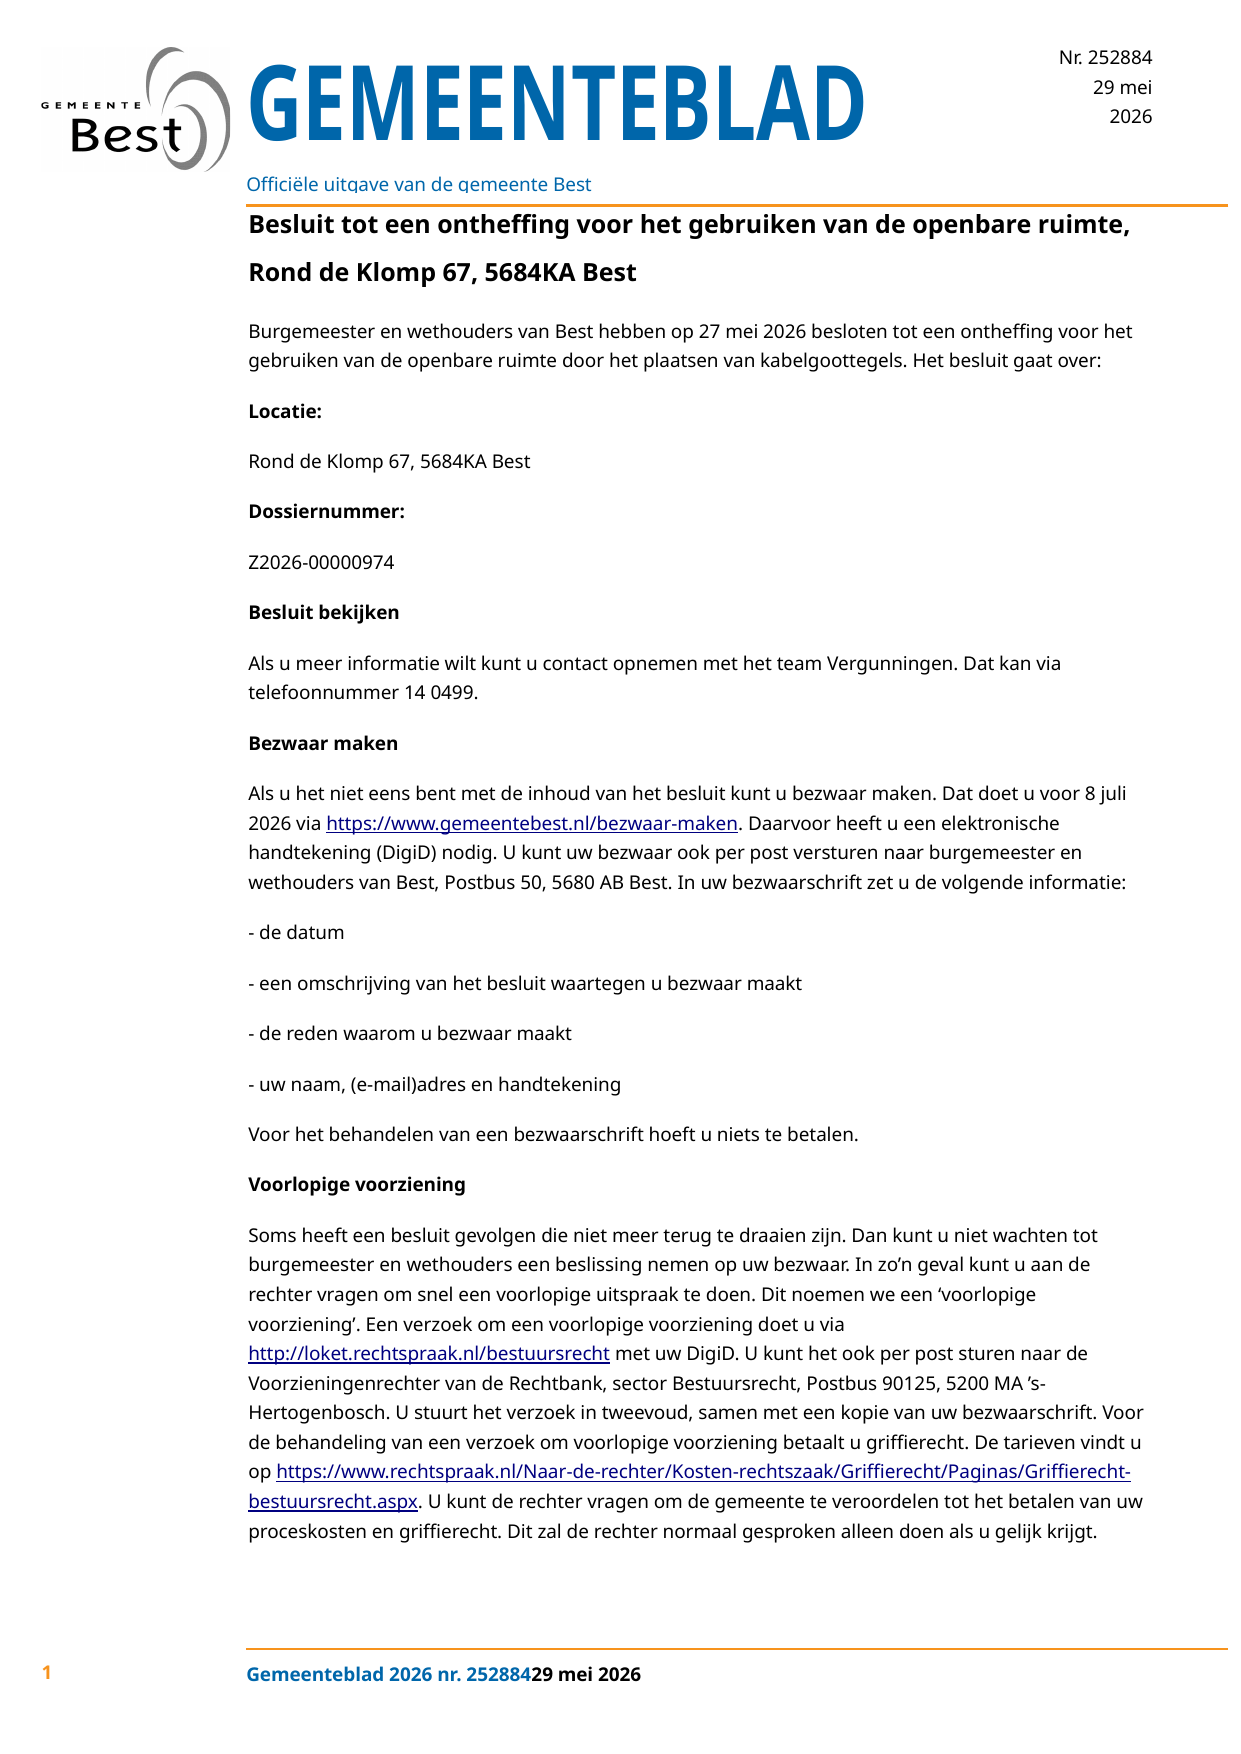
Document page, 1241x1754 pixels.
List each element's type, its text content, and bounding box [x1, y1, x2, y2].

text - de reden waarom u bezwaar maakt [248, 1020, 1152, 1046]
text Voor het behandelen van een bezwaarschrift hoeft u niets te betalen. [248, 1121, 1152, 1147]
text Bezwaar maken [248, 730, 1152, 756]
text Als u het niet eens bent met de inhoud van het besluit kunt u bezwaar maken. Dat doet u voor 8 juli 2026 via https://www.gemeentebest.nl/bezwaar-maken. Daarvoor heeft u een elektronische handtekening (DigiD) nodig. U kunt uw bezwaar ook per post versturen naar burgemeester en wethouders van Best, Postbus 50, 5680 AB Best. In uw bezwaarschrift zet u de volgende informatie: [248, 780, 1152, 895]
text - uw naam, (e-mail)adres en handtekening [248, 1071, 1152, 1097]
text Soms heeft een besluit gevolgen die niet meer terug te draaien zijn. Dan kunt u niet wachten tot burgemeester en wethouders een beslissing nemen op uw bezwaar. In zo’n geval kunt u aan de rechter vragen om snel een voorlopige uitspraak te doen. Dit noemen we een ‘voorlopige voorziening’. Een verzoek om een voorlopige voorziening doet u via http://loket.rechtspraak.nl/bestuursrecht met uw DigiD. U kunt het ook per post sturen naar de Voorzieningenrechter van de Rechtbank, sector Bestuursrecht, Postbus 90125, 5200 MA ’s-Hertogenbosch. U stuurt het verzoek in tweevoud, samen met een kopie van uw bezwaarschrift. Voor de behandeling van een verzoek om voorlopige voorziening betaalt u griffierecht. De tarieven vindt u op https://www.rechtspraak.nl/Naar-de-rechter/Kosten-rechtszaak/Griffierecht/Paginas/Griffierecht-bestuursrecht.aspx. U kunt de rechter vragen om de gemeente te veroordelen tot het betalen van uw proceskosten en griffierecht. Dit zal de rechter normaal gesproken alleen doen als u gelijk krijgt. [248, 1222, 1152, 1544]
text Besluit tot een ontheffing voor het gebruiken van de openbare ruimte, Rond de Klomp 67, 5684KA Best [248, 207, 1152, 288]
text - de datum [248, 919, 1152, 945]
text Rond de Klomp 67, 5684KA Best [248, 448, 1152, 474]
text Als u meer informatie wilt kunt u contact opnemen met het team Vergunningen. Dat kan via telefoonnummer 14 0499. [248, 650, 1152, 705]
text Z2026-00000974 [248, 549, 1152, 575]
text Besluit bekijken [248, 599, 1152, 625]
text Voorlopige voorziening [248, 1172, 1152, 1197]
picture [41, 47, 231, 172]
text Burgemeester en wethouders van Best hebben op 27 mei 2026 besloten tot een ontheffing voor het gebruiken van de openbare ruimte door het plaatsen van kabelgoottegels. Het besluit gaat over: [248, 318, 1152, 373]
text Locatie: [248, 398, 1152, 424]
text Dossiernummer: [248, 499, 1152, 524]
text - een omschrijving van het besluit waartegen u bezwaar maakt [248, 970, 1152, 996]
